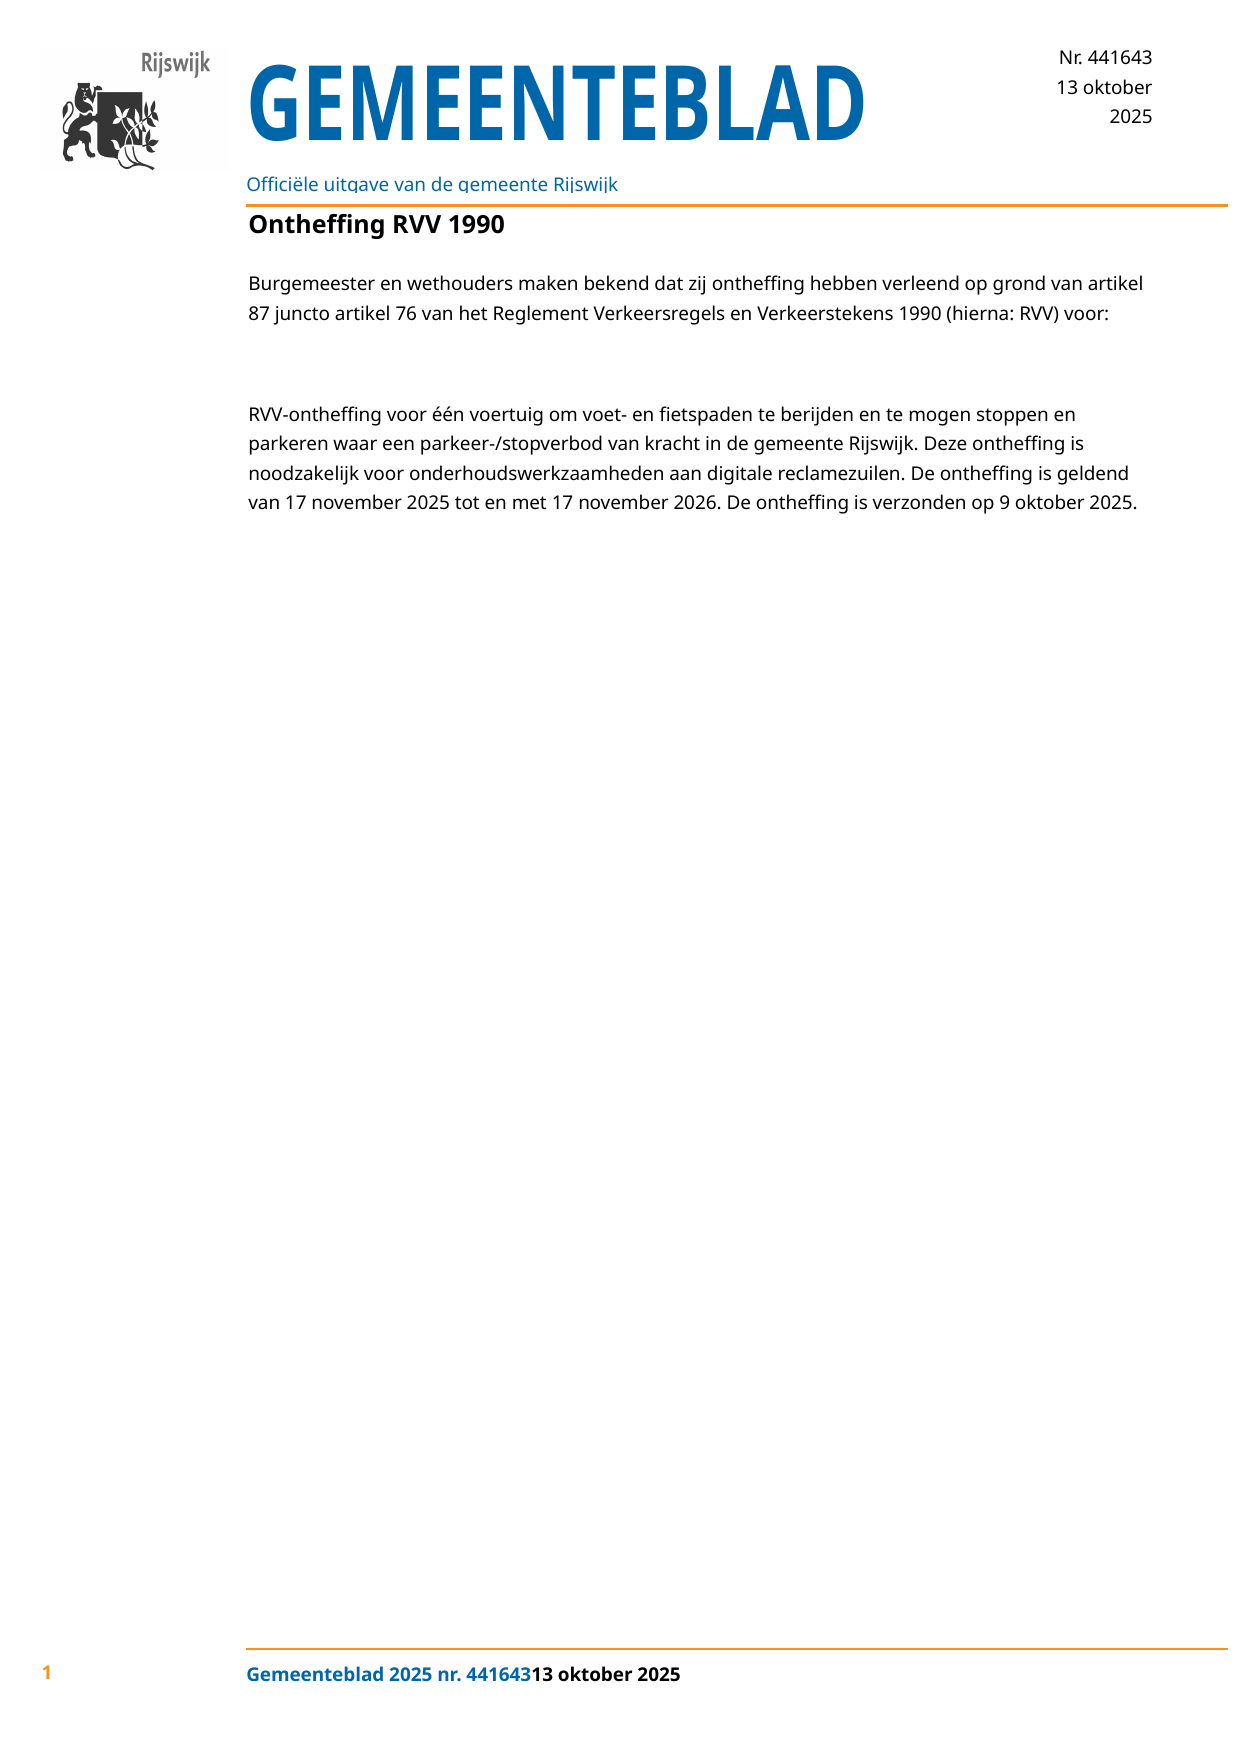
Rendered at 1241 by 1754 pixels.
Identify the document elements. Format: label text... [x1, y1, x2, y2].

text RVV-ontheffing voor één voertuig om voet- en fietspaden te berijden en te mogen stoppen en parkeren waar een parkeer-/stopverbod van kracht in de gemeente Rijswijk. Deze ontheffing is noodzakelijk voor onderhoudswerkzaamheden aan digitale reclamezuilen. De ontheffing is geldend van 17 november 2025 tot en met 17 november 2026. De ontheffing is verzonden op 9 oktober 2025. [248, 401, 1152, 515]
picture [41, 47, 231, 172]
text Ontheffing RVV 1990 [248, 207, 1152, 241]
text Burgemeester en wethouders maken bekend dat zij ontheffing hebben verleend op grond van artikel 87 juncto artikel 76 van het Reglement Verkeersregels en Verkeerstekens 1990 (hierna: RVV) voor: [248, 270, 1152, 326]
